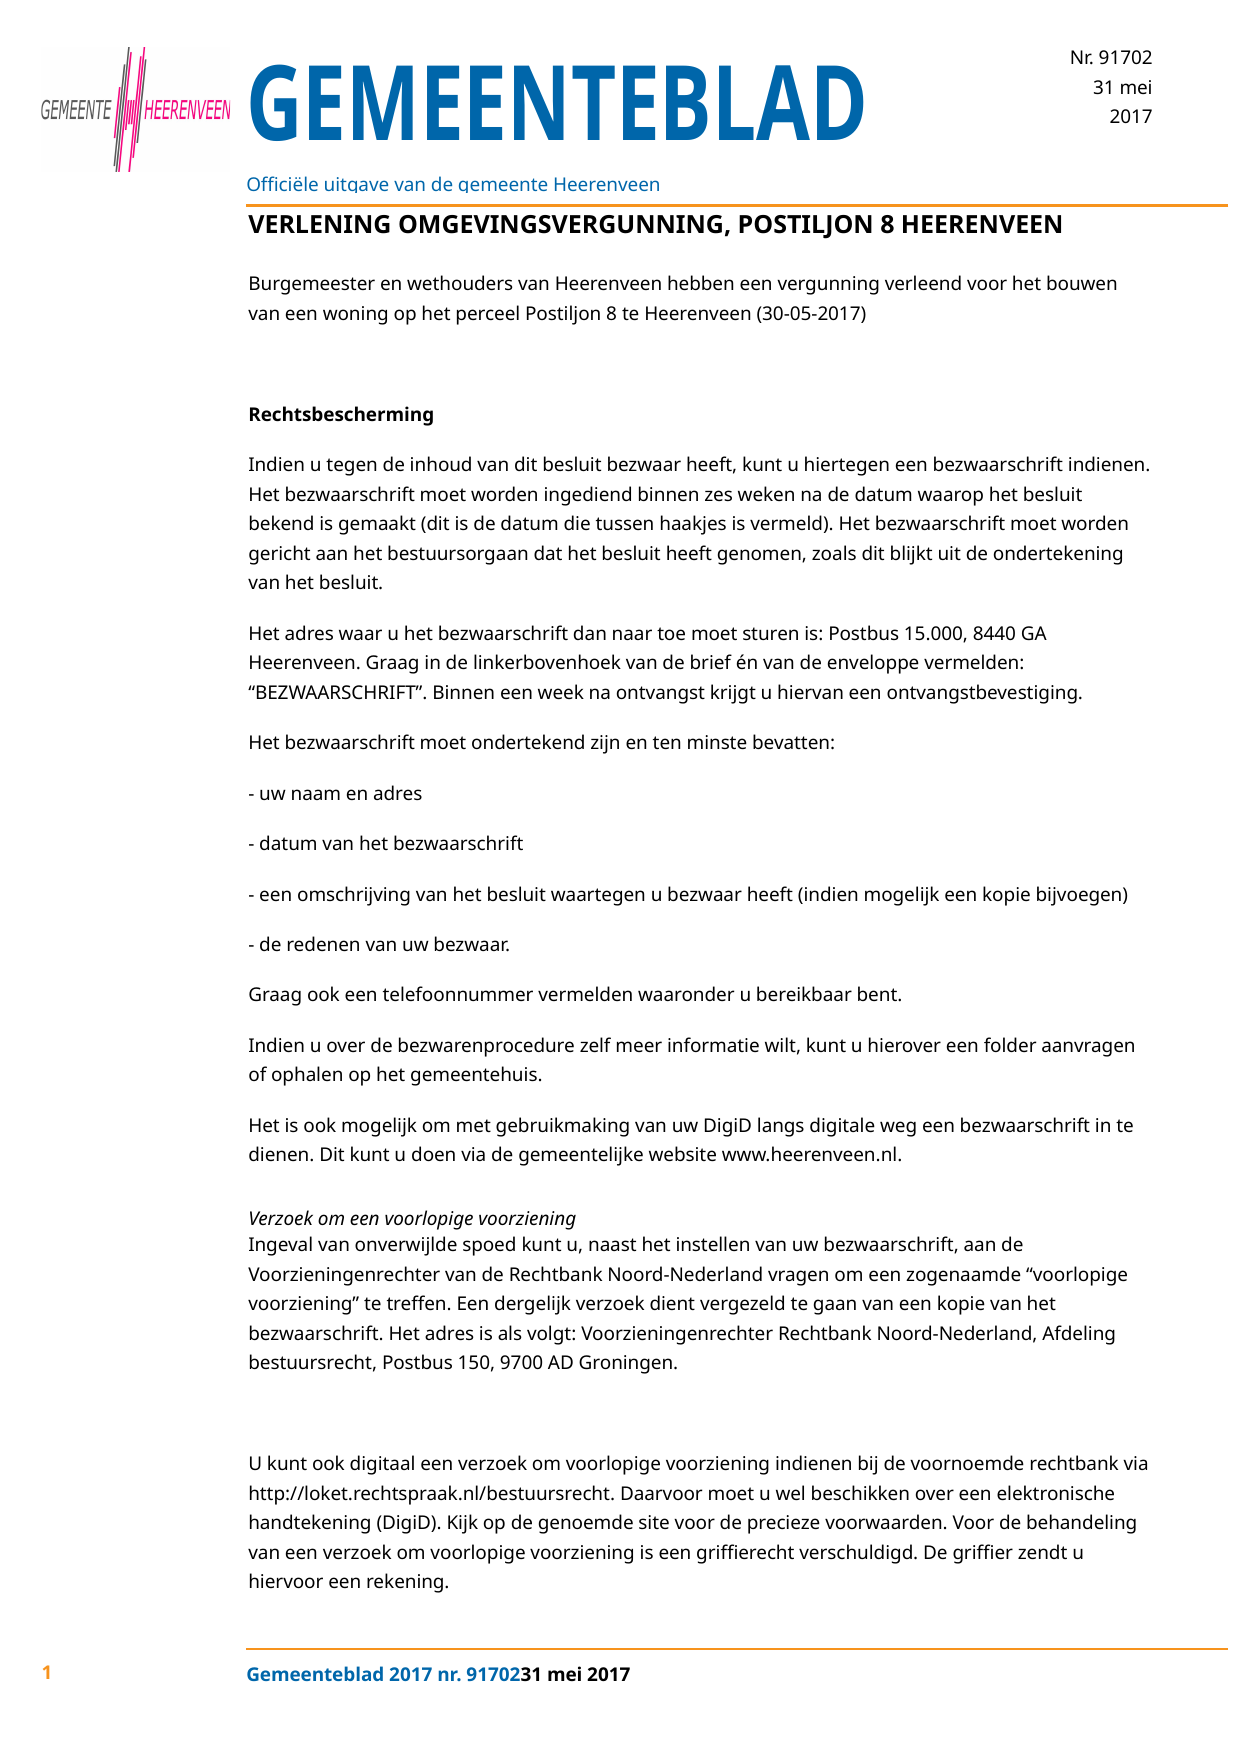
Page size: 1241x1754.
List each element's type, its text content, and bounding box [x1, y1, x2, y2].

picture [41, 47, 231, 172]
text - een omschrijving van het besluit waartegen u bezwaar heeft (indien mogelijk een kopie bijvoegen) [248, 881, 1152, 906]
text - uw naam en adres [248, 780, 1152, 806]
text Burgemeester en wethouders van Heerenveen hebben een vergunning verleend voor het bouwen van een woning op het perceel Postiljon 8 te Heerenveen (30-05-2017) [248, 270, 1152, 326]
text U kunt ook digitaal een verzoek om voorlopige voorziening indienen bij de voornoemde rechtbank via http://loket.rechtspraak.nl/bestuursrecht. Daarvoor moet u wel beschikken over een elektronische handtekening (DigiD). Kijk op de genoemde site voor de precieze voorwaarden. Voor de behandeling van een verzoek om voorlopige voorziening is een griffierecht verschuldigd. De griffier zendt u hiervoor een rekening. [248, 1450, 1152, 1594]
text Indien u tegen de inhoud van dit besluit bezwaar heeft, kunt u hiertegen een bezwaarschrift indienen. Het bezwaarschrift moet worden ingediend binnen zes weken na de datum waarop het besluit bekend is gemaakt (dit is de datum die tussen haakjes is vermeld). Het bezwaarschrift moet worden gericht aan het bestuursorgaan dat het besluit heeft genomen, zoals dit blijkt uit de ondertekening van het besluit. [248, 451, 1152, 595]
text Indien u over de bezwarenprocedure zelf meer informatie wilt, kunt u hierover een folder aanvragen of ophalen op het gemeentehuis. [248, 1032, 1152, 1087]
text Het is ook mogelijk om met gebruikmaking van uw DigiD langs digitale weg een bezwaarschrift in te dienen. Dit kunt u doen via de gemeentelijke website www.heerenveen.nl. [248, 1112, 1152, 1167]
text Graag ook een telefoonnummer vermelden waaronder u bereikbaar bent. [248, 982, 1152, 1007]
text VERLENING OMGEVINGSVERGUNNING, POSTILJON 8 HEERENVEEN [248, 207, 1152, 241]
text - datum van het bezwaarschrift [248, 830, 1152, 856]
text Rechtsbescherming [248, 401, 1152, 426]
text Het adres waar u het bezwaarschrift dan naar toe moet sturen is: Postbus 15.000, 8440 GA Heerenveen. Graag in de linkerbovenhoek van de brief én van de enveloppe vermelden: “BEZWAARSCHRIFT”. Binnen een week na ontvangst krijgt u hiervan een ontvangstbevestiging. [248, 620, 1152, 705]
text Ingeval van onverwijlde spoed kunt u, naast het instellen van uw bezwaarschrift, aan de Voorzieningenrechter van de Rechtbank Noord-Nederland vragen om een zogenaamde “voorlopige voorziening” te treffen. Een dergelijk verzoek dient vergezeld te gaan van een kopie van het bezwaarschrift. Het adres is als volgt: Voorzieningenrechter Rechtbank Noord-Nederland, Afdeling bestuursrecht, Postbus 150, 9700 AD Groningen. [248, 1231, 1152, 1375]
text Verzoek om een voorlopige voorziening [248, 1206, 1152, 1231]
text Het bezwaarschrift moet ondertekend zijn en ten minste bevatten: [248, 729, 1152, 755]
text - de redenen van uw bezwaar. [248, 931, 1152, 957]
